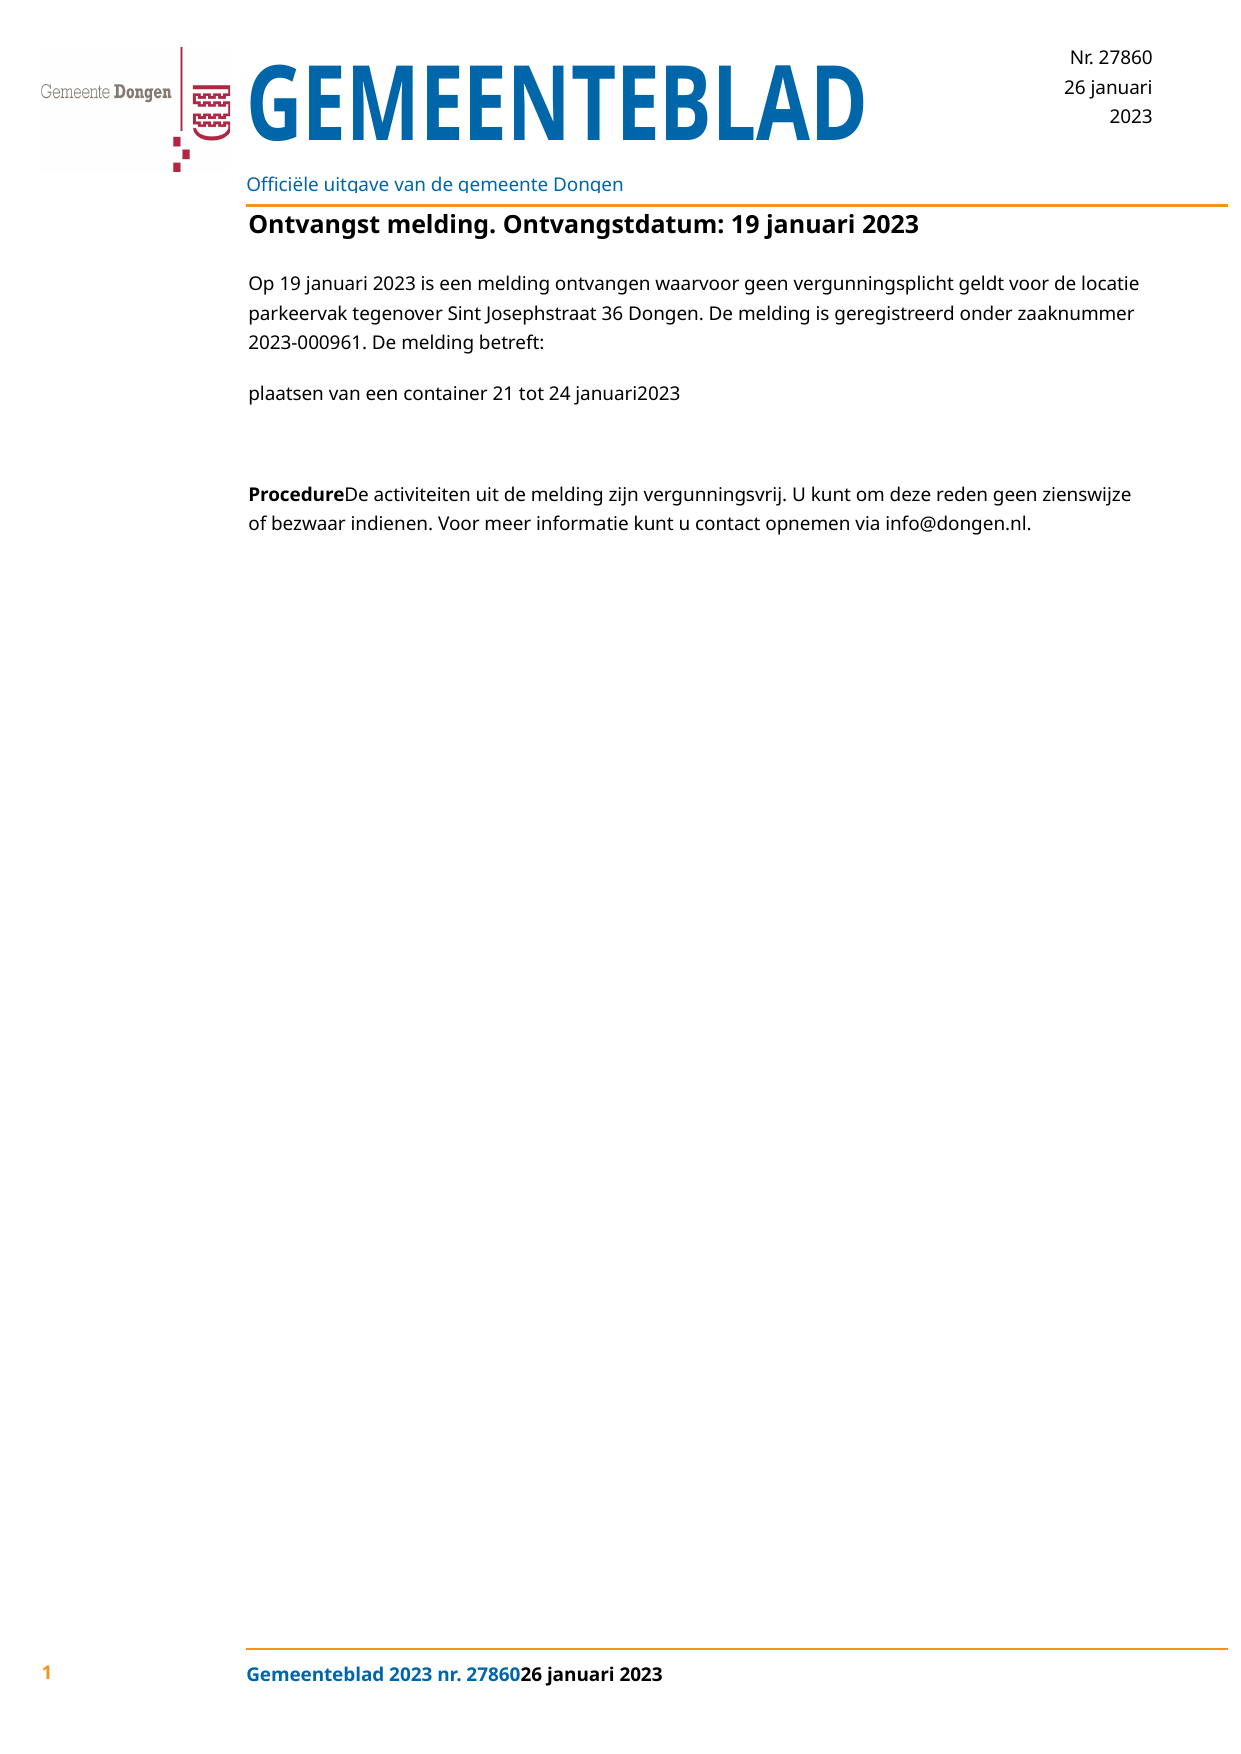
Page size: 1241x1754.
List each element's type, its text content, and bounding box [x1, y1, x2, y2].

text Op 19 januari 2023 is een melding ontvangen waarvoor geen vergunningsplicht geldt voor de locatie parkeervak tegenover Sint Josephstraat 36 Dongen. De melding is geregistreerd onder zaaknummer 2023-000961. De melding betreft: [248, 270, 1152, 355]
picture [41, 47, 231, 172]
text Ontvangst melding. Ontvangstdatum: 19 januari 2023 [248, 207, 1152, 241]
text plaatsen van een container 21 tot 24 januari2023 [248, 380, 1152, 406]
text ProcedureDe activiteiten uit de melding zijn vergunningsvrij. U kunt om deze reden geen zienswijze of bezwaar indienen. Voor meer informatie kunt u contact opnemen via info@dongen.nl. [248, 481, 1152, 536]
